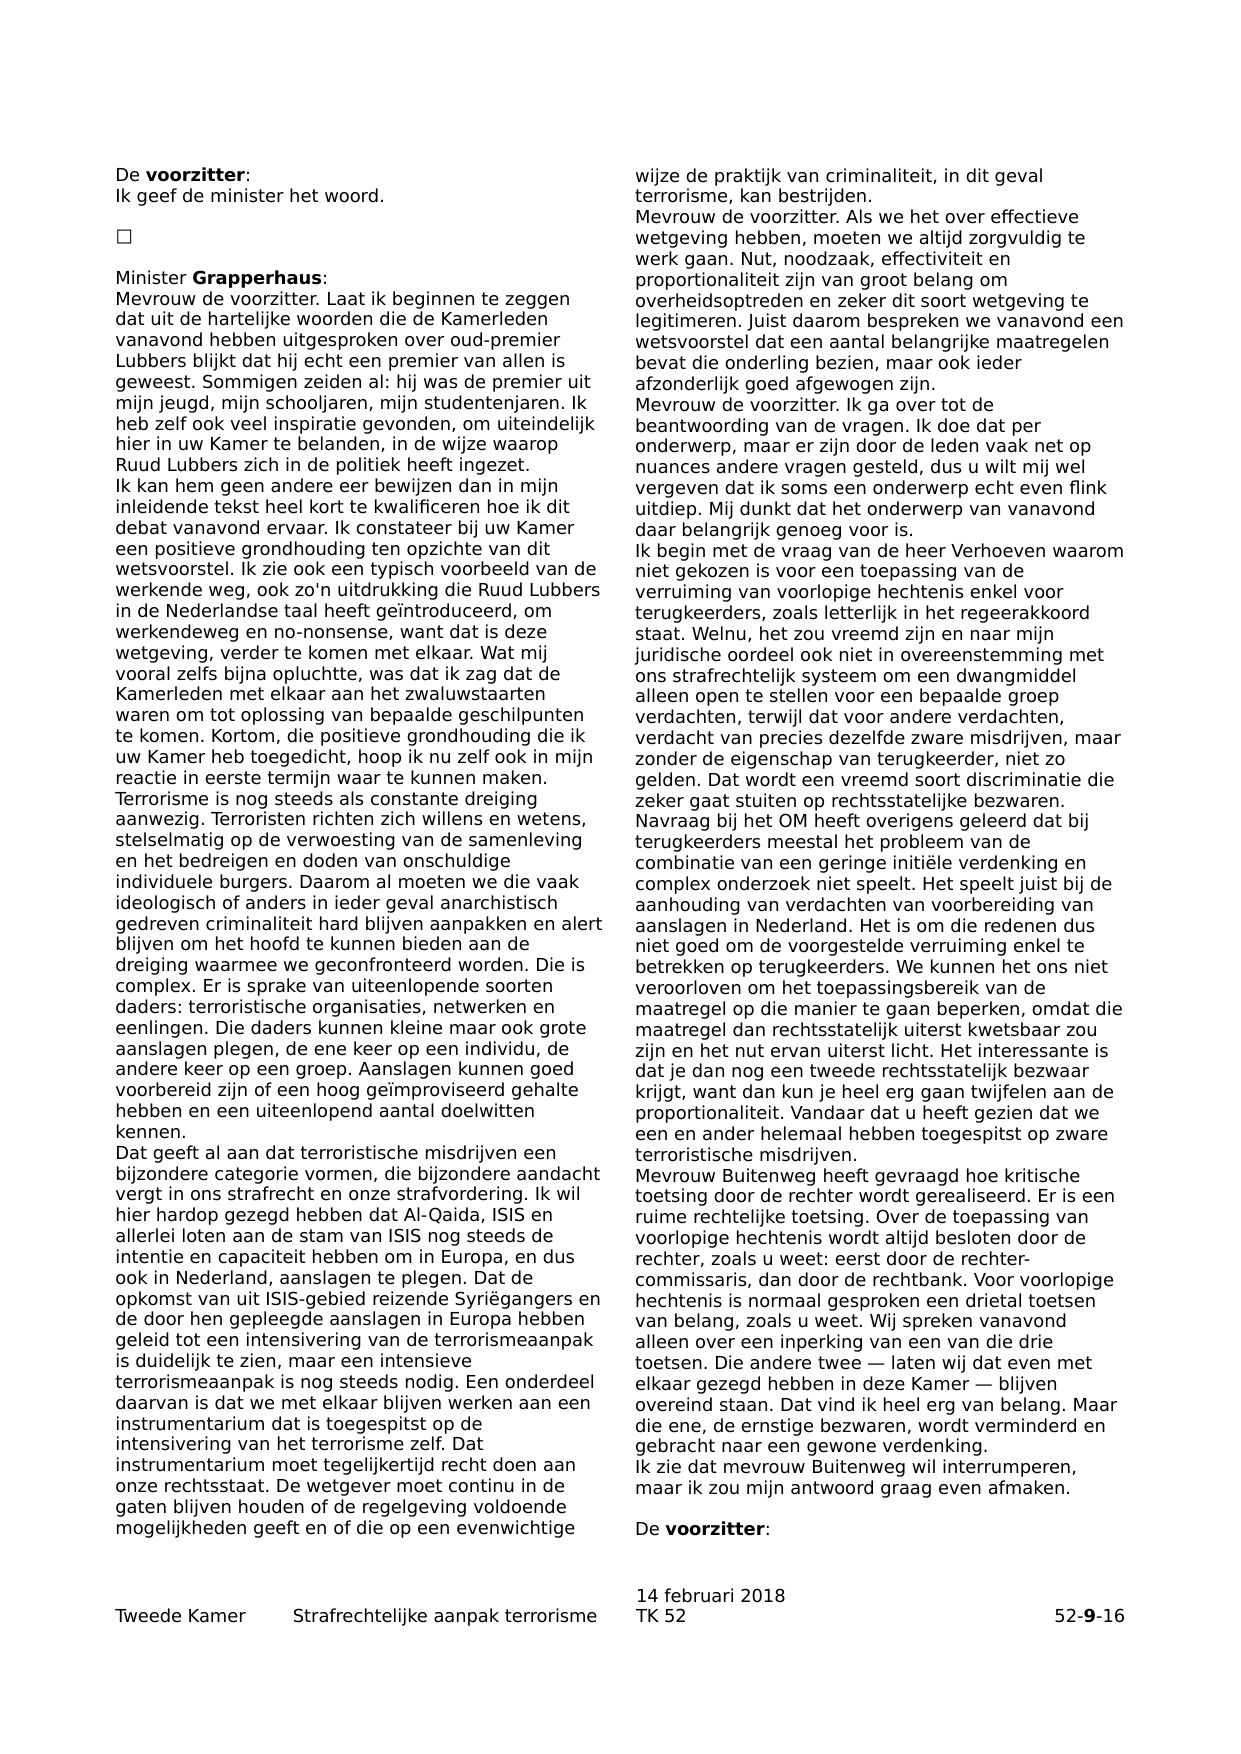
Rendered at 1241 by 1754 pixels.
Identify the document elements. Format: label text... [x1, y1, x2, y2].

text wijze de praktijk van criminaliteit, in dit geval terrorisme, kan bestrijden. [635, 165, 1125, 207]
text De voorzitter: [635, 1519, 1125, 1539]
text Ik zie dat mevrouw Buitenweg wil interrumperen, maar ik zou mijn antwoord graag even afmaken. [635, 1457, 1125, 1499]
text Terrorisme is nog steeds als constante dreiging aanwezig. Terroristen richten zich willens en wetens, stelselmatig op de verwoesting van de samenleving en het bedreigen en doden van onschuldige individuele burgers. Daarom al moeten we die vaak ideologisch of anders in ieder geval anarchistisch gedreven criminaliteit hard blijven aanpakken en alert blijven om het hoofd te kunnen bieden aan de dreiging waarmee we geconfronteerd worden. Die is complex. Er is sprake van uiteenlopende soorten daders: terroristische organisaties, netwerken en eenlingen. Die daders kunnen kleine maar ook grote aanslagen plegen, de ene keer op een individu, de andere keer op een groep. Aanslagen kunnen goed voorbereid zijn of een hoog geïmproviseerd gehalte hebben en een uiteenlopend aantal doelwitten kennen. [115, 788, 605, 1142]
text Ik begin met de vraag van de heer Verhoeven waarom niet gekozen is voor een toepassing van de verruiming van voorlopige hechtenis enkel voor terugkeerders, zoals letterlijk in het regeerakkoord staat. Welnu, het zou vreemd zijn en naar mijn juridische oordeel ook niet in overeenstemming met ons strafrechtelijk systeem om een dwangmiddel alleen open te stellen voor een bepaalde groep verdachten, terwijl dat voor andere verdachten, verdacht van precies dezelfde zware misdrijven, maar zonder de eigenschap van terugkeerder, niet zo gelden. Dat wordt een vreemd soort discriminatie die zeker gaat stuiten op rechtsstatelijke bezwaren. Navraag bij het OM heeft overigens geleerd dat bij terugkeerders meestal het probleem van de combinatie van een geringe initiële verdenking en complex onderzoek niet speelt. Het speelt juist bij de aanhouding van verdachten van voorbereiding van aanslagen in Nederland. Het is om die redenen dus niet goed om de voorgestelde verruiming enkel te betrekken op terugkeerders. We kunnen het ons niet veroorloven om het toepassingsbereik van de maatregel op die manier te gaan beperken, omdat die maatregel dan rechtsstatelijk uiterst kwetsbaar zou zijn en het nut ervan uiterst licht. Het interessante is dat je dan nog een tweede rechtsstatelijk bezwaar krijgt, want dan kun je heel erg gaan twijfelen aan de proportionaliteit. Vandaar dat u heeft gezien dat we een en ander helemaal hebben toegespitst op zware terroristische misdrijven. [635, 540, 1125, 1165]
text Mevrouw Buitenweg heeft gevraagd hoe kritische toetsing door de rechter wordt gerealiseerd. Er is een ruime rechtelijke toetsing. Over de toepassing van voorlopige hechtenis wordt altijd besloten door de rechter, zoals u weet: eerst door de rechter-commissaris, dan door de rechtbank. Voor voorlopige hechtenis is normaal gesproken een drietal toetsen van belang, zoals u weet. Wij spreken vanavond alleen over een inperking van een van die drie toetsen. Die andere twee — laten wij dat even met elkaar gezegd hebben in deze Kamer — blijven overeind staan. Dat vind ik heel erg van belang. Maar die ene, de ernstige bezwaren, wordt verminderd en gebracht naar een gewone verdenking. [635, 1165, 1125, 1457]
text Ik kan hem geen andere eer bewijzen dan in mijn inleidende tekst heel kort te kwalificeren hoe ik dit debat vanavond ervaar. Ik constateer bij uw Kamer een positieve grondhouding ten opzichte van dit wetsvoorstel. Ik zie ook een typisch voorbeeld van de werkende weg, ook zo'n uitdrukking die Ruud Lubbers in de Nederlandse taal heeft geïntroduceerd, om werkendeweg en no-nonsense, want dat is deze wetgeving, verder te komen met elkaar. Wat mij vooral zelfs bijna opluchtte, was dat ik zag dat de Kamerleden met elkaar aan het zwaluwstaarten waren om tot oplossing van bepaalde geschilpunten te komen. Kortom, die positieve grondhouding die ik uw Kamer heb toegedicht, hoop ik nu zelf ook in mijn reactie in eerste termijn waar te kunnen maken. [115, 476, 605, 788]
text Mevrouw de voorzitter. Als we het over effectieve wetgeving hebben, moeten we altijd zorgvuldig te werk gaan. Nut, noodzaak, effectiviteit en proportionaliteit zijn van groot belang om overheidsoptreden en zeker dit soort wetgeving te legitimeren. Juist daarom bespreken we vanavond een wetsvoorstel dat een aantal belangrijke maatregelen bevat die onderling bezien, maar ook ieder afzonderlijk goed afgewogen zijn. [635, 207, 1125, 394]
text Mevrouw de voorzitter. Laat ik beginnen te zeggen dat uit de hartelijke woorden die de Kamerleden vanavond hebben uitgesproken over oud-premier Lubbers blijkt dat hij echt een premier van allen is geweest. Sommigen zeiden al: hij was de premier uit mijn jeugd, mijn schooljaren, mijn studentenjaren. Ik heb zelf ook veel inspiratie gevonden, om uiteindelijk hier in uw Kamer te belanden, in de wijze waarop Ruud Lubbers zich in de politiek heeft ingezet. [115, 288, 605, 476]
text ⬜ [115, 227, 605, 248]
text De voorzitter: [115, 165, 605, 186]
text Ik geef de minister het woord. [115, 186, 605, 207]
text Dat geeft al aan dat terroristische misdrijven een bijzondere categorie vormen, die bijzondere aandacht vergt in ons strafrecht en onze strafvordering. Ik wil hier hardop gezegd hebben dat Al-Qaida, ISIS en allerlei loten aan de stam van ISIS nog steeds de intentie en capaciteit hebben om in Europa, en dus ook in Nederland, aanslagen te plegen. Dat de opkomst van uit ISIS-gebied reizende Syriëgangers en de door hen gepleegde aanslagen in Europa hebben geleid tot een intensivering van de terrorismeaanpak is duidelijk te zien, maar een intensieve terrorismeaanpak is nog steeds nodig. Een onderdeel daarvan is dat we met elkaar blijven werken aan een instrumentarium dat is toegespitst op de intensivering van het terrorisme zelf. Dat instrumentarium moet tegelijkertijd recht doen aan onze rechtsstaat. De wetgever moet continu in de gaten blijven houden of de regelgeving voldoende mogelijkheden geeft en of die op een evenwichtige [115, 1142, 605, 1538]
text Minister Grapperhaus: [115, 268, 605, 288]
text Mevrouw de voorzitter. Ik ga over tot de beantwoording van de vragen. Ik doe dat per onderwerp, maar er zijn door de leden vaak net op nuances andere vragen gesteld, dus u wilt mij wel vergeven dat ik soms een onderwerp echt even flink uitdiep. Mij dunkt dat het onderwerp van vanavond daar belangrijk genoeg voor is. [635, 394, 1125, 540]
